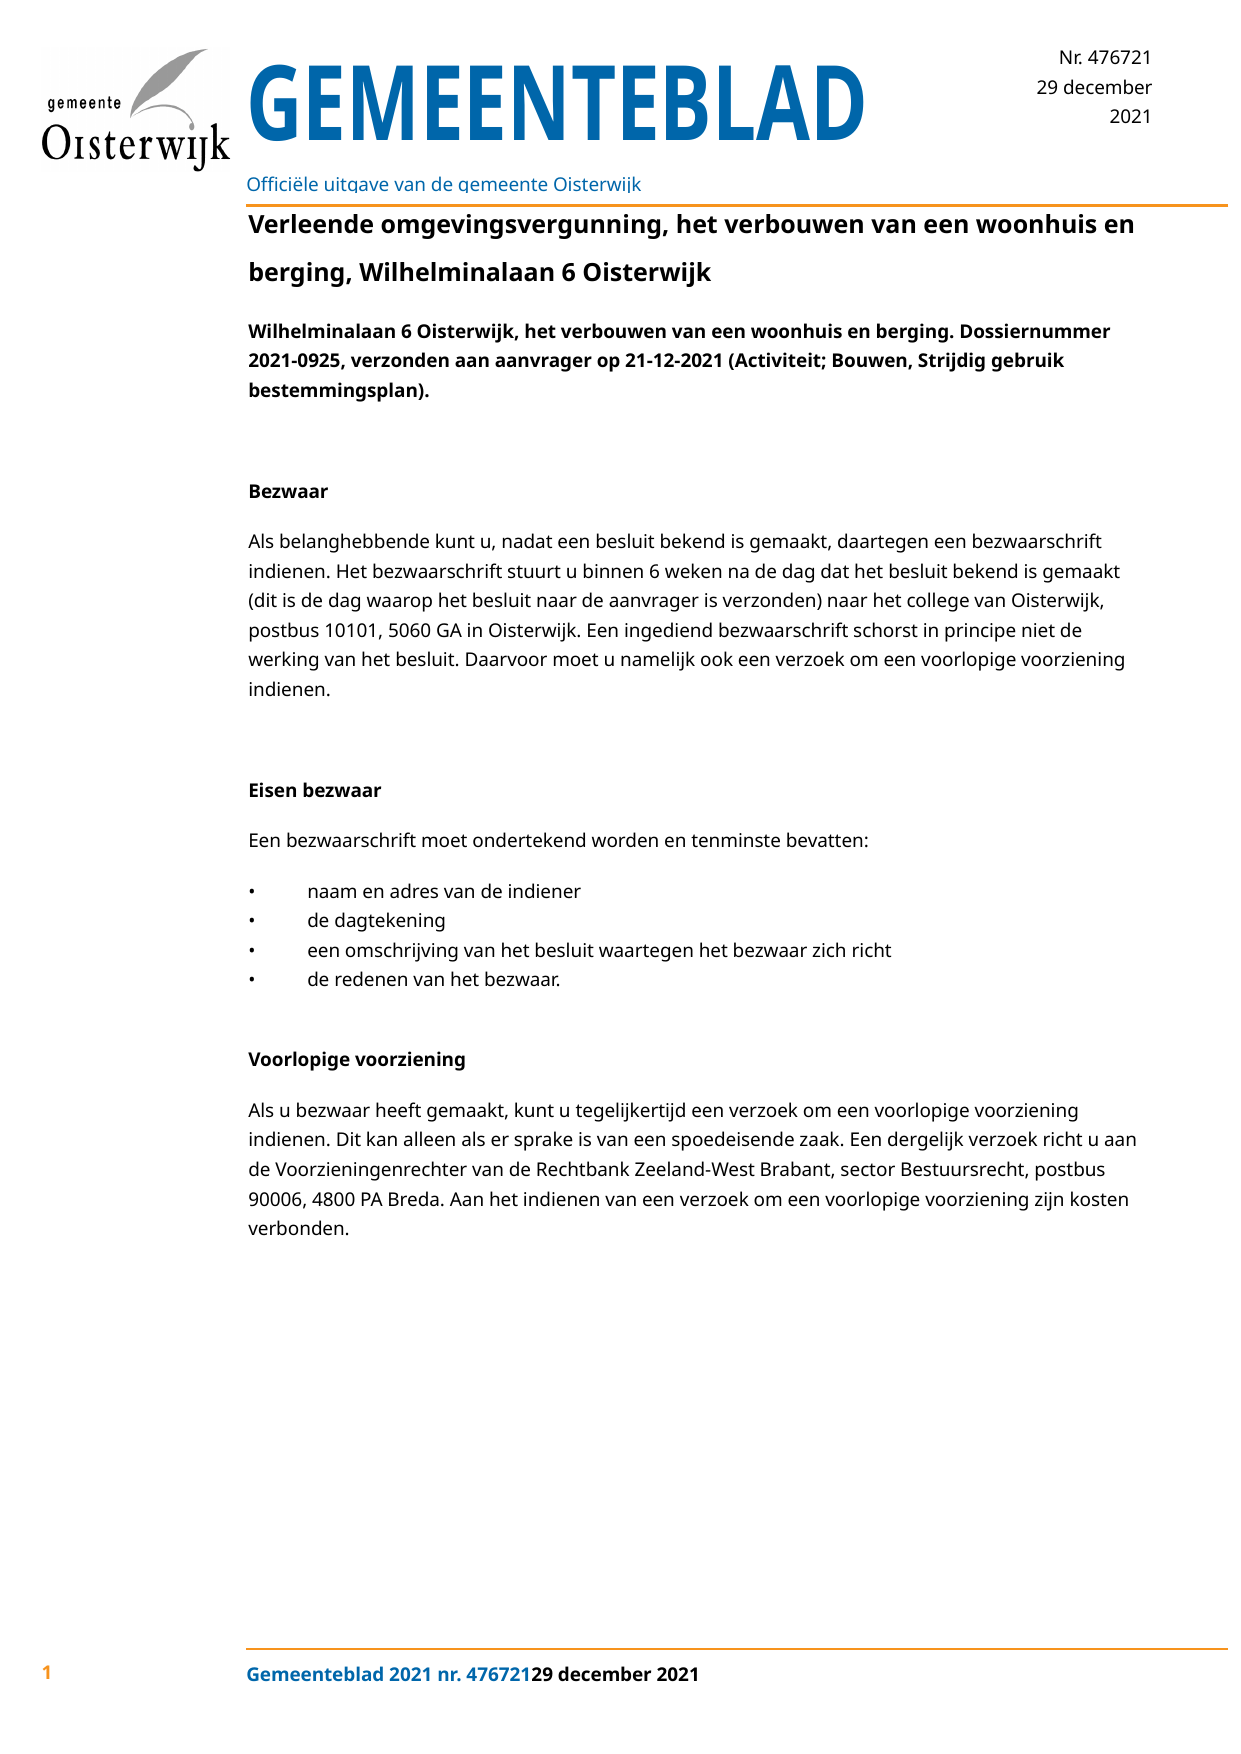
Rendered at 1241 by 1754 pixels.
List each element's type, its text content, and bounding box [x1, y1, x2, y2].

list naam en adres van de indiener [248, 878, 1152, 904]
text Als belanghebbende kunt u, nadat een besluit bekend is gemaakt, daartegen een bezwaarschrift indienen. Het bezwaarschrift stuurt u binnen 6 weken na de dag dat het besluit bekend is gemaakt (dit is de dag waarop het besluit naar de aanvrager is verzonden) naar het college van Oisterwijk, postbus 10101, 5060 GA in Oisterwijk. Een ingediend bezwaarschrift schorst in principe niet de werking van het besluit. Daarvoor moet u namelijk ook een verzoek om een voorlopige voorziening indienen. [248, 528, 1152, 702]
text Voorlopige voorziening [248, 1047, 1152, 1072]
text Wilhelminalaan 6 Oisterwijk, het verbouwen van een woonhuis en berging. Dossiernummer 2021-0925, verzonden aan aanvrager op 21-12-2021 (Activiteit; Bouwen, Strijdig gebruik bestemmingsplan). [248, 318, 1152, 403]
text Als u bezwaar heeft gemaakt, kunt u tegelijkertijd een verzoek om een voorlopige voorziening indienen. Dit kan alleen als er sprake is van een spoedeisende zaak. Een dergelijk verzoek richt u aan de Voorzieningenrechter van de Rechtbank Zeeland-West Brabant, sector Bestuursrecht, postbus 90006, 4800 PA Breda. Aan het indienen van een verzoek om een voorlopige voorziening zijn kosten verbonden. [248, 1097, 1152, 1241]
list de dagtekening [248, 907, 1152, 933]
picture [41, 47, 231, 172]
list de redenen van het bezwaar. [248, 967, 1152, 992]
text Bezwaar [248, 478, 1152, 504]
list een omschrijving van het besluit waartegen het bezwaar zich richt [248, 937, 1152, 963]
text Eisen bezwaar [248, 777, 1152, 803]
text Verleende omgevingsvergunning, het verbouwen van een woonhuis en berging, Wilhelminalaan 6 Oisterwijk [248, 207, 1152, 288]
text Een bezwaarschrift moet ondertekend worden en tenminste bevatten: [248, 827, 1152, 853]
